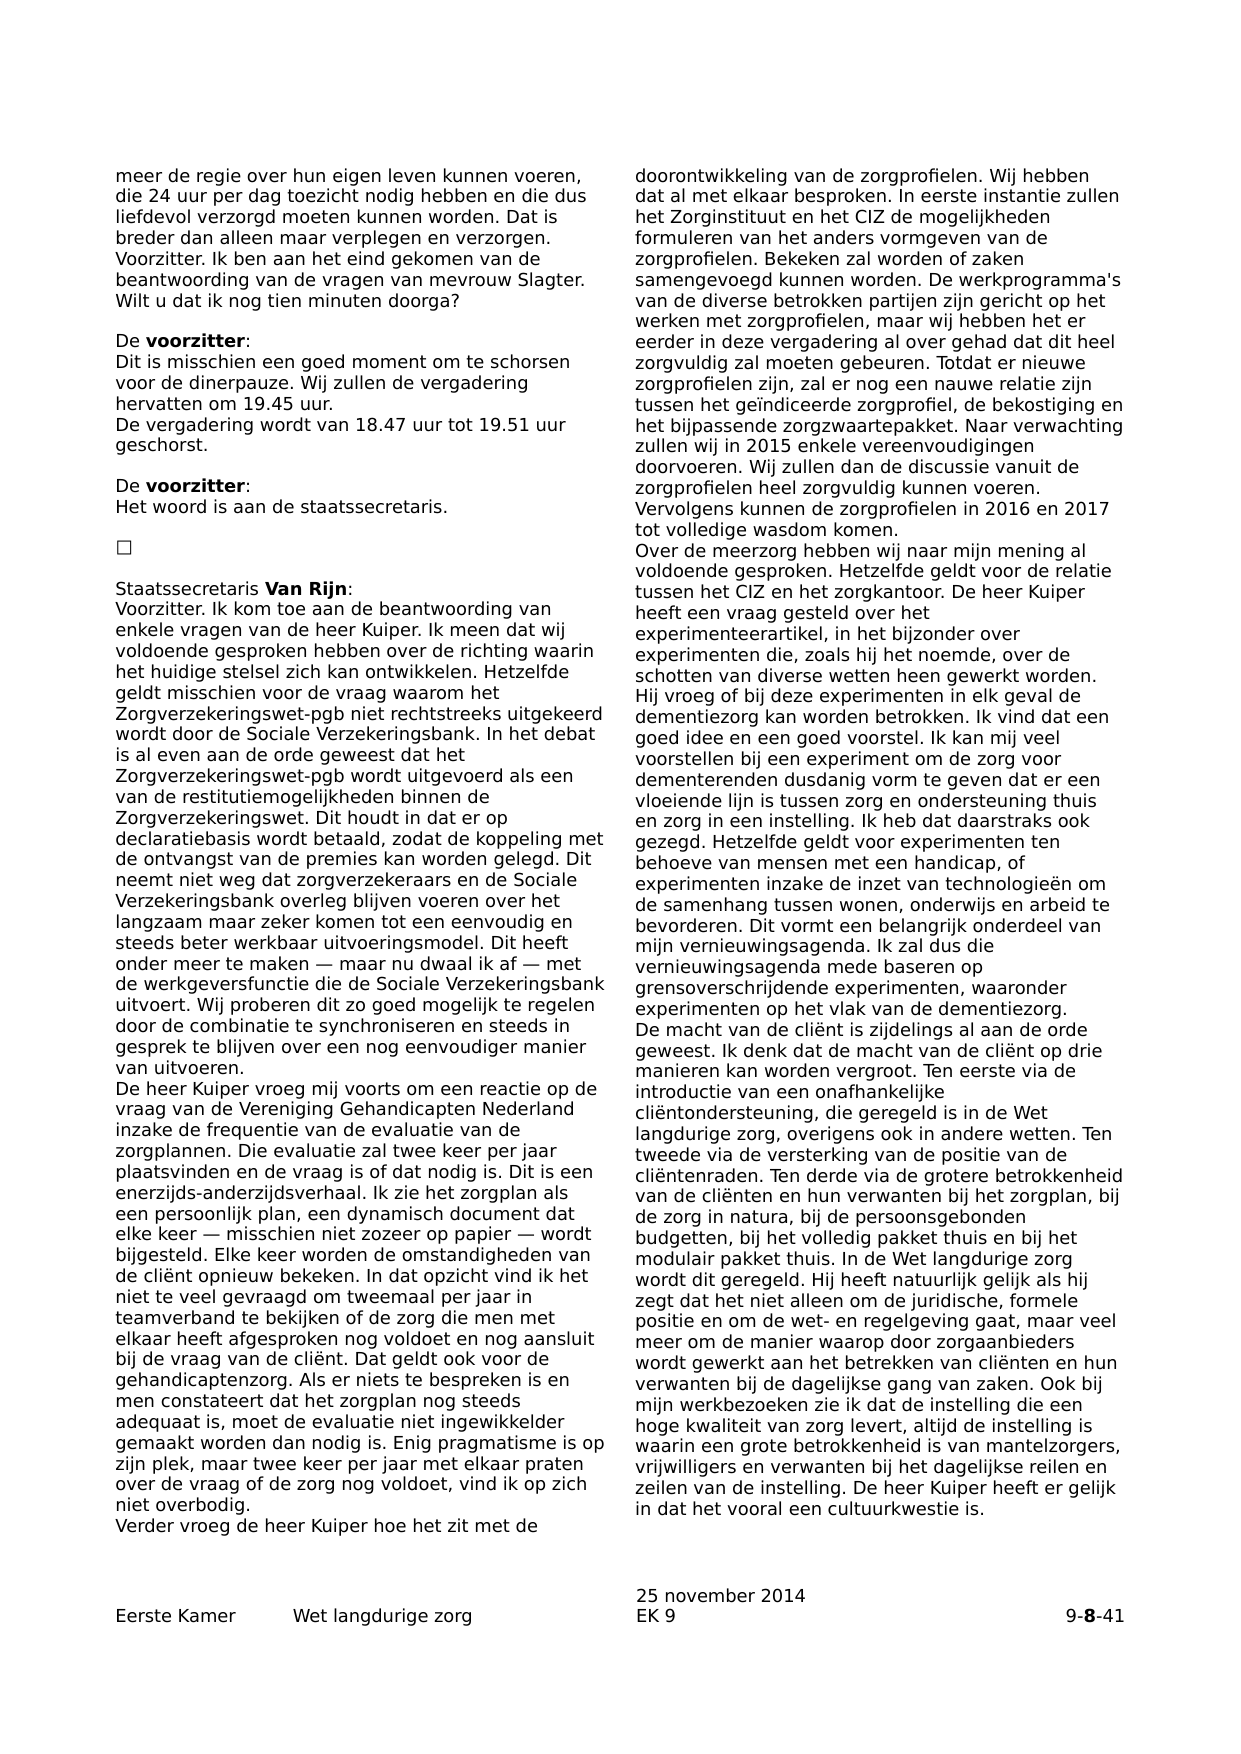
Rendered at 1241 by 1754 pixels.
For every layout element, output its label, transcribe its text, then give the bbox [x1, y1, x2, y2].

text De vergadering wordt van 18.47 uur tot 19.51 uur geschorst. [115, 414, 605, 456]
text De heer Kuiper vroeg mij voorts om een reactie op de vraag van de Vereniging Gehandicapten Nederland inzake de frequentie van de evaluatie van de zorgplannen. Die evaluatie zal twee keer per jaar plaatsvinden en de vraag is of dat nodig is. Dit is een enerzijds-anderzijdsverhaal. Ik zie het zorgplan als een persoonlijk plan, een dynamisch document dat elke keer — misschien niet zozeer op papier — wordt bijgesteld. Elke keer worden de omstandigheden van de cliënt opnieuw bekeken. In dat opzicht vind ik het niet te veel gevraagd om tweemaal per jaar in teamverband te bekijken of de zorg die men met elkaar heeft afgesproken nog voldoet en nog aansluit bij de vraag van de cliënt. Dat geldt ook voor de gehandicaptenzorg. Als er niets te bespreken is en men constateert dat het zorgplan nog steeds adequaat is, moet de evaluatie niet ingewikkelder gemaakt worden dan nodig is. Enig pragmatisme is op zijn plek, maar twee keer per jaar met elkaar praten over de vraag of de zorg nog voldoet, vind ik op zich niet overbodig. [115, 1078, 605, 1516]
text doorontwikkeling van de zorgprofielen. Wij hebben dat al met elkaar besproken. In eerste instantie zullen het Zorginstituut en het CIZ de mogelijkheden formuleren van het anders vormgeven van de zorgprofielen. Bekeken zal worden of zaken samengevoegd kunnen worden. De werkprogramma's van de diverse betrokken partijen zijn gericht op het werken met zorgprofielen, maar wij hebben het er eerder in deze vergadering al over gehad dat dit heel zorgvuldig zal moeten gebeuren. Totdat er nieuwe zorgprofielen zijn, zal er nog een nauwe relatie zijn tussen het geïndiceerde zorgprofiel, de bekostiging en het bijpassende zorgzwaartepakket. Naar verwachting zullen wij in 2015 enkele vereenvoudigingen doorvoeren. Wij zullen dan de discussie vanuit de zorgprofielen heel zorgvuldig kunnen voeren. Vervolgens kunnen de zorgprofielen in 2016 en 2017 tot volledige wasdom komen. [635, 165, 1125, 540]
text Voorzitter. Ik ben aan het eind gekomen van de beantwoording van de vragen van mevrouw Slagter. Wilt u dat ik nog tien minuten doorga? [115, 249, 605, 311]
text Het woord is aan de staatssecretaris. [115, 497, 605, 518]
text Over de meerzorg hebben wij naar mijn mening al voldoende gesproken. Hetzelfde geldt voor de relatie tussen het CIZ en het zorgkantoor. De heer Kuiper heeft een vraag gesteld over het experimenteerartikel, in het bijzonder over experimenten die, zoals hij het noemde, over de schotten van diverse wetten heen gewerkt worden. Hij vroeg of bij deze experimenten in elk geval de dementiezorg kan worden betrokken. Ik vind dat een goed idee en een goed voorstel. Ik kan mij veel voorstellen bij een experiment om de zorg voor dementerenden dusdanig vorm te geven dat er een vloeiende lijn is tussen zorg en ondersteuning thuis en zorg in een instelling. Ik heb dat daarstraks ook gezegd. Hetzelfde geldt voor experimenten ten behoeve van mensen met een handicap, of experimenten inzake de inzet van technologieën om de samenhang tussen wonen, onderwijs en arbeid te bevorderen. Dit vormt een belangrijk onderdeel van mijn vernieuwingsagenda. Ik zal dus die vernieuwingsagenda mede baseren op grensoverschrijdende experimenten, waaronder experimenten op het vlak van de dementiezorg. [635, 540, 1125, 1019]
text Verder vroeg de heer Kuiper hoe het zit met de [115, 1516, 605, 1537]
text Voorzitter. Ik kom toe aan de beantwoording van enkele vragen van de heer Kuiper. Ik meen dat wij voldoende gesproken hebben over de richting waarin het huidige stelsel zich kan ontwikkelen. Hetzelfde geldt misschien voor de vraag waarom het Zorgverzekeringswet-pgb niet rechtstreeks uitgekeerd wordt door de Sociale Verzekeringsbank. In het debat is al even aan de orde geweest dat het Zorgverzekeringswet-pgb wordt uitgevoerd als een van de restitutiemogelijkheden binnen de Zorgverzekeringswet. Dit houdt in dat er op declaratiebasis wordt betaald, zodat de koppeling met de ontvangst van de premies kan worden gelegd. Dit neemt niet weg dat zorgverzekeraars en de Sociale Verzekeringsbank overleg blijven voeren over het langzaam maar zeker komen tot een eenvoudig en steeds beter werkbaar uitvoeringsmodel. Dit heeft onder meer te maken — maar nu dwaal ik af — met de werkgeversfunctie die de Sociale Verzekeringsbank uitvoert. Wij proberen dit zo goed mogelijk te regelen door de combinatie te synchroniseren en steeds in gesprek te blijven over een nog eenvoudiger manier van uitvoeren. [115, 599, 605, 1078]
text De voorzitter: [115, 331, 605, 352]
text Dit is misschien een goed moment om te schorsen voor de dinerpauze. Wij zullen de vergadering hervatten om 19.45 uur. [115, 352, 605, 414]
text De voorzitter: [115, 476, 605, 497]
text meer de regie over hun eigen leven kunnen voeren, die 24 uur per dag toezicht nodig hebben en die dus liefdevol verzorgd moeten kunnen worden. Dat is breder dan alleen maar verplegen en verzorgen. [115, 165, 605, 249]
text Staatssecretaris Van Rijn: [115, 578, 605, 599]
text ⬜ [115, 538, 605, 558]
text De macht van de cliënt is zijdelings al aan de orde geweest. Ik denk dat de macht van de cliënt op drie manieren kan worden vergroot. Ten eerste via de introductie van een onafhankelijke cliëntondersteuning, die geregeld is in de Wet langdurige zorg, overigens ook in andere wetten. Ten tweede via de versterking van de positie van de cliëntenraden. Ten derde via de grotere betrokkenheid van de cliënten en hun verwanten bij het zorgplan, bij de zorg in natura, bij de persoonsgebonden budgetten, bij het volledig pakket thuis en bij het modulair pakket thuis. In de Wet langdurige zorg wordt dit geregeld. Hij heeft natuurlijk gelijk als hij zegt dat het niet alleen om de juridische, formele positie en om de wet- en regelgeving gaat, maar veel meer om de manier waarop door zorgaanbieders wordt gewerkt aan het betrekken van cliënten en hun verwanten bij de dagelijkse gang van zaken. Ook bij mijn werkbezoeken zie ik dat de instelling die een hoge kwaliteit van zorg levert, altijd de instelling is waarin een grote betrokkenheid is van mantelzorgers, vrijwilligers en verwanten bij het dagelijkse reilen en zeilen van de instelling. De heer Kuiper heeft er gelijk in dat het vooral een cultuurkwestie is. [635, 1019, 1125, 1519]
